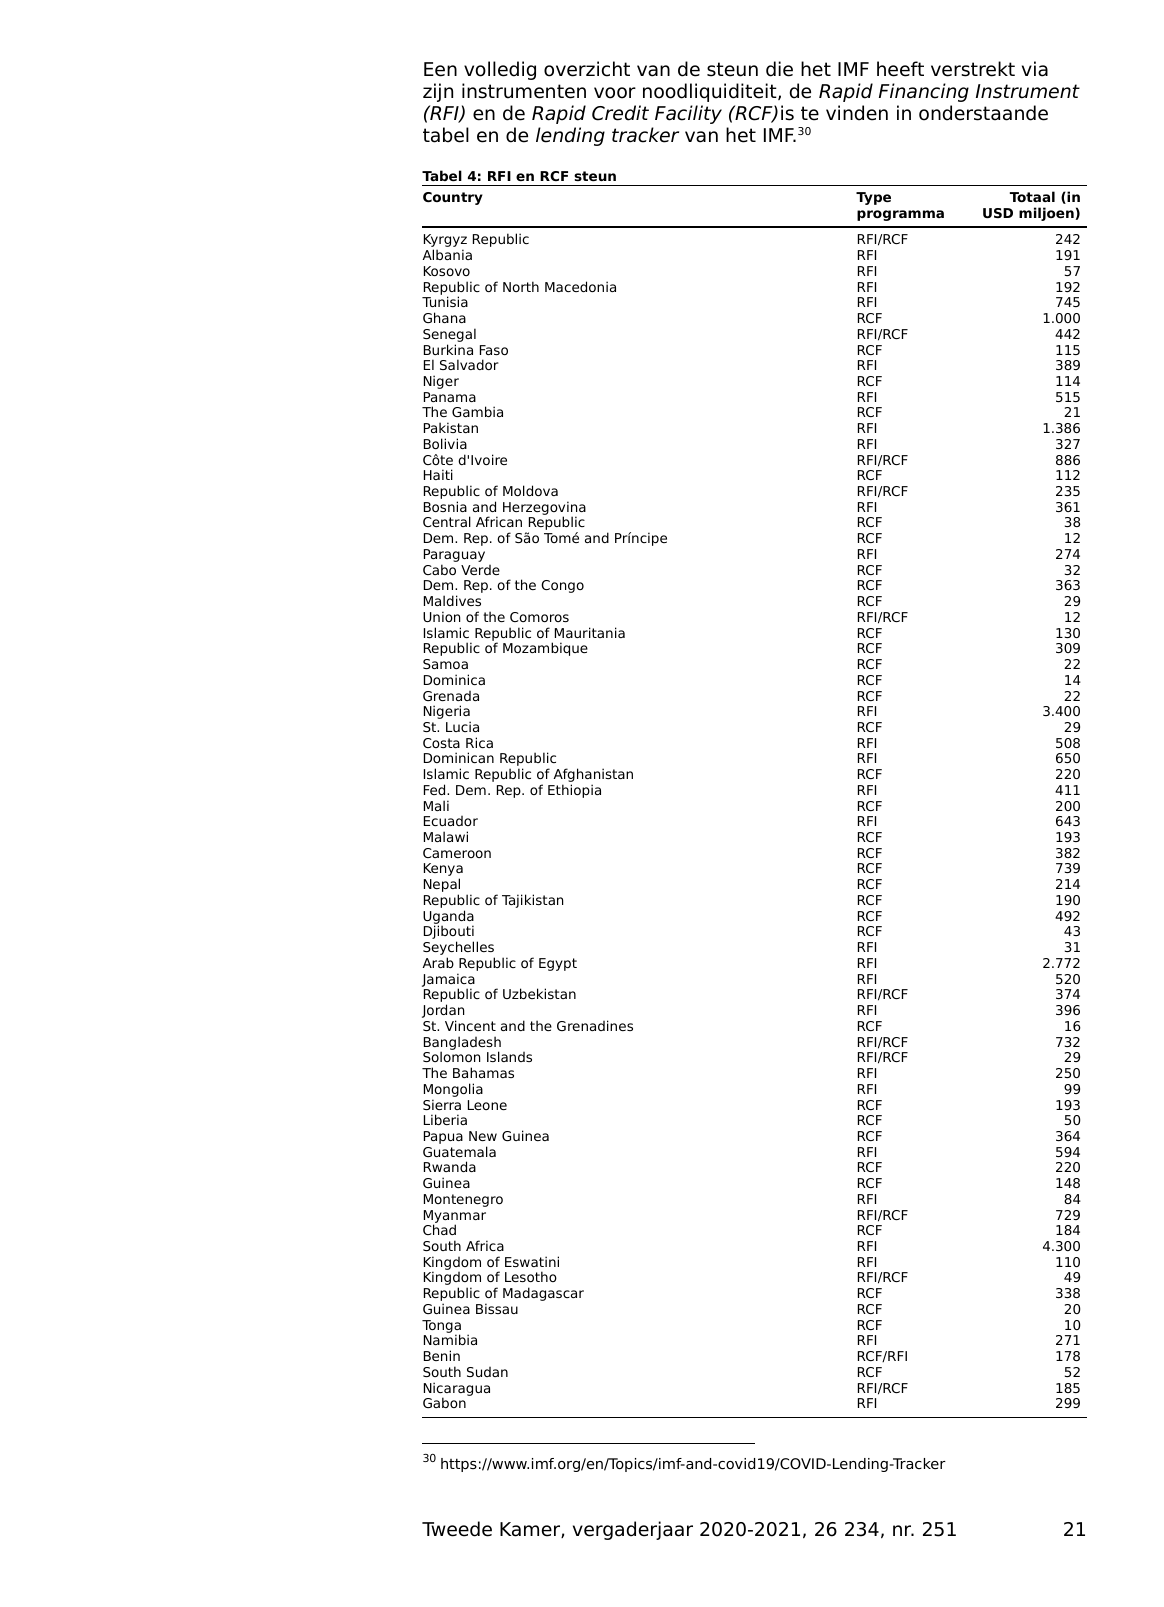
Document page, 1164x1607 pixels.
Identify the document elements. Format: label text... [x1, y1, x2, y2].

table_cell 643 [969, 814, 1087, 830]
table_cell RCF [850, 578, 968, 594]
table_cell RFI/RCF [850, 228, 968, 248]
table_cell Malawi [422, 830, 850, 846]
table_cell RCF [850, 924, 968, 940]
table_cell 191 [969, 248, 1087, 264]
table_cell RFI/RCF [850, 1270, 968, 1286]
table_cell 200 [969, 799, 1087, 814]
table_cell 492 [969, 909, 1087, 924]
table_cell Republic of Tajikistan [422, 893, 850, 908]
table_cell 242 [969, 228, 1087, 248]
table_cell 389 [969, 358, 1087, 374]
table_cell 184 [969, 1223, 1087, 1239]
table_cell 22 [969, 657, 1087, 673]
table_cell RFI [850, 1066, 968, 1082]
table_cell Union of the Comoros [422, 610, 850, 625]
table_cell 130 [969, 625, 1087, 641]
table_cell 886 [969, 453, 1087, 468]
table_cell Seychelles [422, 940, 850, 956]
table_cell RCF [850, 1318, 968, 1333]
table_cell 193 [969, 830, 1087, 846]
table_cell 21 [969, 405, 1087, 421]
table_cell RCF [850, 1097, 968, 1113]
table_cell RCF [850, 1176, 968, 1192]
text Een volledig overzicht van de steun die het IMF heeft verstrekt via zijn instrumenten voor noodliquiditeit, de Rapid Financing Instrument (RFI) en de Rapid Credit Facility (RCF)is te vinden in onderstaande tabel en de lending tracker van het IMF. [422, 59, 1087, 147]
table_cell RFI [850, 783, 968, 798]
table_cell 31 [969, 940, 1087, 956]
table_cell 442 [969, 327, 1087, 342]
table_cell Costa Rica [422, 736, 850, 751]
table_cell Chad [422, 1223, 850, 1239]
table_cell 739 [969, 861, 1087, 877]
table_cell RCF [850, 625, 968, 641]
table_cell Niger [422, 374, 850, 389]
table_cell RCF [850, 657, 968, 673]
table_cell Dem. Rep. of the Congo [422, 578, 850, 594]
table_cell 16 [969, 1019, 1087, 1034]
table_cell 12 [969, 531, 1087, 547]
table_cell The Gambia [422, 405, 850, 421]
table_cell Pakistan [422, 421, 850, 437]
table_cell 38 [969, 515, 1087, 531]
table_cell Côte d'Ivoire [422, 453, 850, 468]
table_cell Jamaica [422, 971, 850, 987]
table_cell RFI [850, 814, 968, 830]
table_cell Tunisia [422, 295, 850, 311]
table_cell Ecuador [422, 814, 850, 830]
table_cell 29 [969, 594, 1087, 610]
table_cell Ghana [422, 311, 850, 327]
table_cell 411 [969, 783, 1087, 798]
table_cell Haiti [422, 468, 850, 484]
table_cell RCF [850, 531, 968, 547]
table_cell RFI/RCF [850, 453, 968, 468]
table_cell RCF [850, 893, 968, 908]
table_cell 3.400 [969, 704, 1087, 720]
table_cell 4.300 [969, 1239, 1087, 1254]
table_cell RCF [850, 311, 968, 327]
table_cell 382 [969, 846, 1087, 861]
table_cell 99 [969, 1082, 1087, 1097]
table_cell RCF [850, 1160, 968, 1176]
table_cell Kenya [422, 861, 850, 877]
table_cell RFI [850, 500, 968, 515]
table_cell 309 [969, 641, 1087, 657]
table_cell RCF [850, 1286, 968, 1302]
table_cell RFI [850, 390, 968, 405]
table_cell 12 [969, 610, 1087, 625]
table_cell 148 [969, 1176, 1087, 1192]
table_cell 364 [969, 1129, 1087, 1144]
table_cell El Salvador [422, 358, 850, 374]
table_cell Central African Republic [422, 515, 850, 531]
table_cell 2.772 [969, 956, 1087, 971]
table_cell 192 [969, 279, 1087, 295]
table_cell 14 [969, 673, 1087, 688]
table_cell Islamic Republic of Afghanistan [422, 767, 850, 783]
table_cell 115 [969, 342, 1087, 358]
table_cell RFI/RCF [850, 610, 968, 625]
table_cell Djibouti [422, 924, 850, 940]
table_cell Nicaragua [422, 1380, 850, 1396]
table_cell RCF [850, 641, 968, 657]
table_cell RCF [850, 1129, 968, 1144]
table_cell Kosovo [422, 264, 850, 279]
table_cell RCF [850, 688, 968, 704]
table_cell 193 [969, 1097, 1087, 1113]
table_cell 50 [969, 1113, 1087, 1129]
table_cell 250 [969, 1066, 1087, 1082]
table_cell Namibia [422, 1333, 850, 1349]
table_cell Kingdom of Lesotho [422, 1270, 850, 1286]
table_cell RFI [850, 971, 968, 987]
table_cell 185 [969, 1380, 1087, 1396]
table_cell 235 [969, 484, 1087, 499]
table_cell Sierra Leone [422, 1097, 850, 1113]
table_cell Albania [422, 248, 850, 264]
table_cell 52 [969, 1365, 1087, 1380]
table_cell RCF [850, 877, 968, 893]
table_cell RFI/RCF [850, 327, 968, 342]
table_cell RFI/RCF [850, 484, 968, 499]
table_cell RCF [850, 563, 968, 578]
table_cell RFI/RCF [850, 1034, 968, 1050]
table_cell 22 [969, 688, 1087, 704]
table_cell Uganda [422, 909, 850, 924]
table_cell 20 [969, 1302, 1087, 1317]
table_cell RCF [850, 846, 968, 861]
table_cell Gabon [422, 1396, 850, 1417]
table_cell Cabo Verde [422, 563, 850, 578]
table_cell RCF [850, 342, 968, 358]
table_cell Maldives [422, 594, 850, 610]
table_cell 299 [969, 1396, 1087, 1417]
table_cell RCF [850, 405, 968, 421]
table_cell 29 [969, 720, 1087, 736]
table_cell RFI/RCF [850, 987, 968, 1003]
table_cell RFI [850, 279, 968, 295]
table_cell RFI/RCF [850, 1380, 968, 1396]
table_cell Kingdom of Eswatini [422, 1255, 850, 1270]
table_cell 190 [969, 893, 1087, 908]
table_cell RFI [850, 1396, 968, 1417]
table_cell 594 [969, 1145, 1087, 1160]
table_cell St. Vincent and the Grenadines [422, 1019, 850, 1034]
table_cell Republic of North Macedonia [422, 279, 850, 295]
table_cell 32 [969, 563, 1087, 578]
table_cell RFI [850, 1192, 968, 1207]
table_cell 57 [969, 264, 1087, 279]
table_cell RFI [850, 1239, 968, 1254]
table_cell RCF [850, 1223, 968, 1239]
table_cell RFI [850, 547, 968, 562]
table_cell 29 [969, 1050, 1087, 1066]
table_cell Islamic Republic of Mauritania [422, 625, 850, 641]
table_cell 508 [969, 736, 1087, 751]
table_cell Republic of Madagascar [422, 1286, 850, 1302]
table_cell Arab Republic of Egypt [422, 956, 850, 971]
table_cell Grenada [422, 688, 850, 704]
table_cell Totaal (in USD miljoen) [969, 186, 1087, 226]
table_cell 729 [969, 1208, 1087, 1223]
table_cell Nepal [422, 877, 850, 893]
table_cell South Sudan [422, 1365, 850, 1380]
table_cell RFI [850, 358, 968, 374]
table_cell Paraguay [422, 547, 850, 562]
table_cell The Bahamas [422, 1066, 850, 1082]
table_cell RFI [850, 264, 968, 279]
table_cell RFI [850, 1145, 968, 1160]
table_cell RFI [850, 751, 968, 767]
table_cell 49 [969, 1270, 1087, 1286]
table_cell 43 [969, 924, 1087, 940]
table_cell 274 [969, 547, 1087, 562]
table_cell RFI [850, 956, 968, 971]
table_cell RCF/RFI [850, 1349, 968, 1365]
table_cell Liberia [422, 1113, 850, 1129]
table_cell RFI/RCF [850, 1208, 968, 1223]
table_cell RCF [850, 909, 968, 924]
table_cell Cameroon [422, 846, 850, 861]
table_cell RCF [850, 374, 968, 389]
table_cell RCF [850, 594, 968, 610]
table_cell 1.386 [969, 421, 1087, 437]
table_cell South Africa [422, 1239, 850, 1254]
table_cell RFI [850, 248, 968, 264]
table_cell 520 [969, 971, 1087, 987]
table_cell 271 [969, 1333, 1087, 1349]
table_cell Guatemala [422, 1145, 850, 1160]
table_cell RCF [850, 1302, 968, 1317]
table_cell 114 [969, 374, 1087, 389]
table_cell RCF [850, 515, 968, 531]
table_cell RCF [850, 1113, 968, 1129]
table_cell 361 [969, 500, 1087, 515]
table_cell RCF [850, 799, 968, 814]
table_cell Kyrgyz Republic [422, 228, 850, 248]
table_cell RFI [850, 940, 968, 956]
table_cell Rwanda [422, 1160, 850, 1176]
table_cell 396 [969, 1003, 1087, 1019]
table_header Tabel 4: RFI en RCF steun [422, 169, 1087, 184]
table_cell 178 [969, 1349, 1087, 1365]
table_cell Bolivia [422, 437, 850, 452]
table_cell Panama [422, 390, 850, 405]
table_cell RFI [850, 1003, 968, 1019]
table_cell Republic of Moldova [422, 484, 850, 499]
table_cell Mongolia [422, 1082, 850, 1097]
table_cell 363 [969, 578, 1087, 594]
table_cell RFI [850, 704, 968, 720]
table_cell 10 [969, 1318, 1087, 1333]
table_cell Senegal [422, 327, 850, 342]
table_cell Bangladesh [422, 1034, 850, 1050]
table_cell RFI/RCF [850, 1050, 968, 1066]
table_cell 214 [969, 877, 1087, 893]
table_cell Myanmar [422, 1208, 850, 1223]
table_cell Country [422, 186, 850, 226]
table_cell 110 [969, 1255, 1087, 1270]
table_cell RCF [850, 767, 968, 783]
table_cell Republic of Uzbekistan [422, 987, 850, 1003]
table_cell RFI [850, 736, 968, 751]
table_cell RFI [850, 1333, 968, 1349]
table_cell Dominica [422, 673, 850, 688]
table_cell RFI [850, 1082, 968, 1097]
table_cell 745 [969, 295, 1087, 311]
table_cell Type programma [850, 186, 968, 226]
table_cell Benin [422, 1349, 850, 1365]
table_cell RCF [850, 830, 968, 846]
table_cell Tonga [422, 1318, 850, 1333]
table_cell 1.000 [969, 311, 1087, 327]
table_cell 220 [969, 767, 1087, 783]
table_cell Papua New Guinea [422, 1129, 850, 1144]
table_cell RCF [850, 1019, 968, 1034]
table_cell Samoa [422, 657, 850, 673]
table_cell RFI [850, 1255, 968, 1270]
table_cell RCF [850, 720, 968, 736]
table_cell Guinea Bissau [422, 1302, 850, 1317]
table_cell Montenegro [422, 1192, 850, 1207]
table_cell RCF [850, 861, 968, 877]
table_cell 84 [969, 1192, 1087, 1207]
table_cell Nigeria [422, 704, 850, 720]
table_cell St. Lucia [422, 720, 850, 736]
table_cell RCF [850, 468, 968, 484]
table_cell 220 [969, 1160, 1087, 1176]
table_cell 374 [969, 987, 1087, 1003]
table_cell Guinea [422, 1176, 850, 1192]
table_cell 650 [969, 751, 1087, 767]
text https://www.imf.org/en/Topics/imf-and-covid19/COVID-Lending-Tracker [422, 1452, 1087, 1474]
table_cell Fed. Dem. Rep. of Ethiopia [422, 783, 850, 798]
table_cell Republic of Mozambique [422, 641, 850, 657]
table_cell Burkina Faso [422, 342, 850, 358]
table_cell RFI [850, 437, 968, 452]
table_cell Dem. Rep. of São Tomé and Príncipe [422, 531, 850, 547]
table_cell Bosnia and Herzegovina [422, 500, 850, 515]
table_cell Solomon Islands [422, 1050, 850, 1066]
table_cell 112 [969, 468, 1087, 484]
table_cell Mali [422, 799, 850, 814]
table_cell RCF [850, 1365, 968, 1380]
table_cell 338 [969, 1286, 1087, 1302]
table_cell RFI [850, 295, 968, 311]
table_cell 327 [969, 437, 1087, 452]
table_cell 515 [969, 390, 1087, 405]
table_cell 732 [969, 1034, 1087, 1050]
table_cell Dominican Republic [422, 751, 850, 767]
table_cell RCF [850, 673, 968, 688]
table_cell Jordan [422, 1003, 850, 1019]
table_cell RFI [850, 421, 968, 437]
